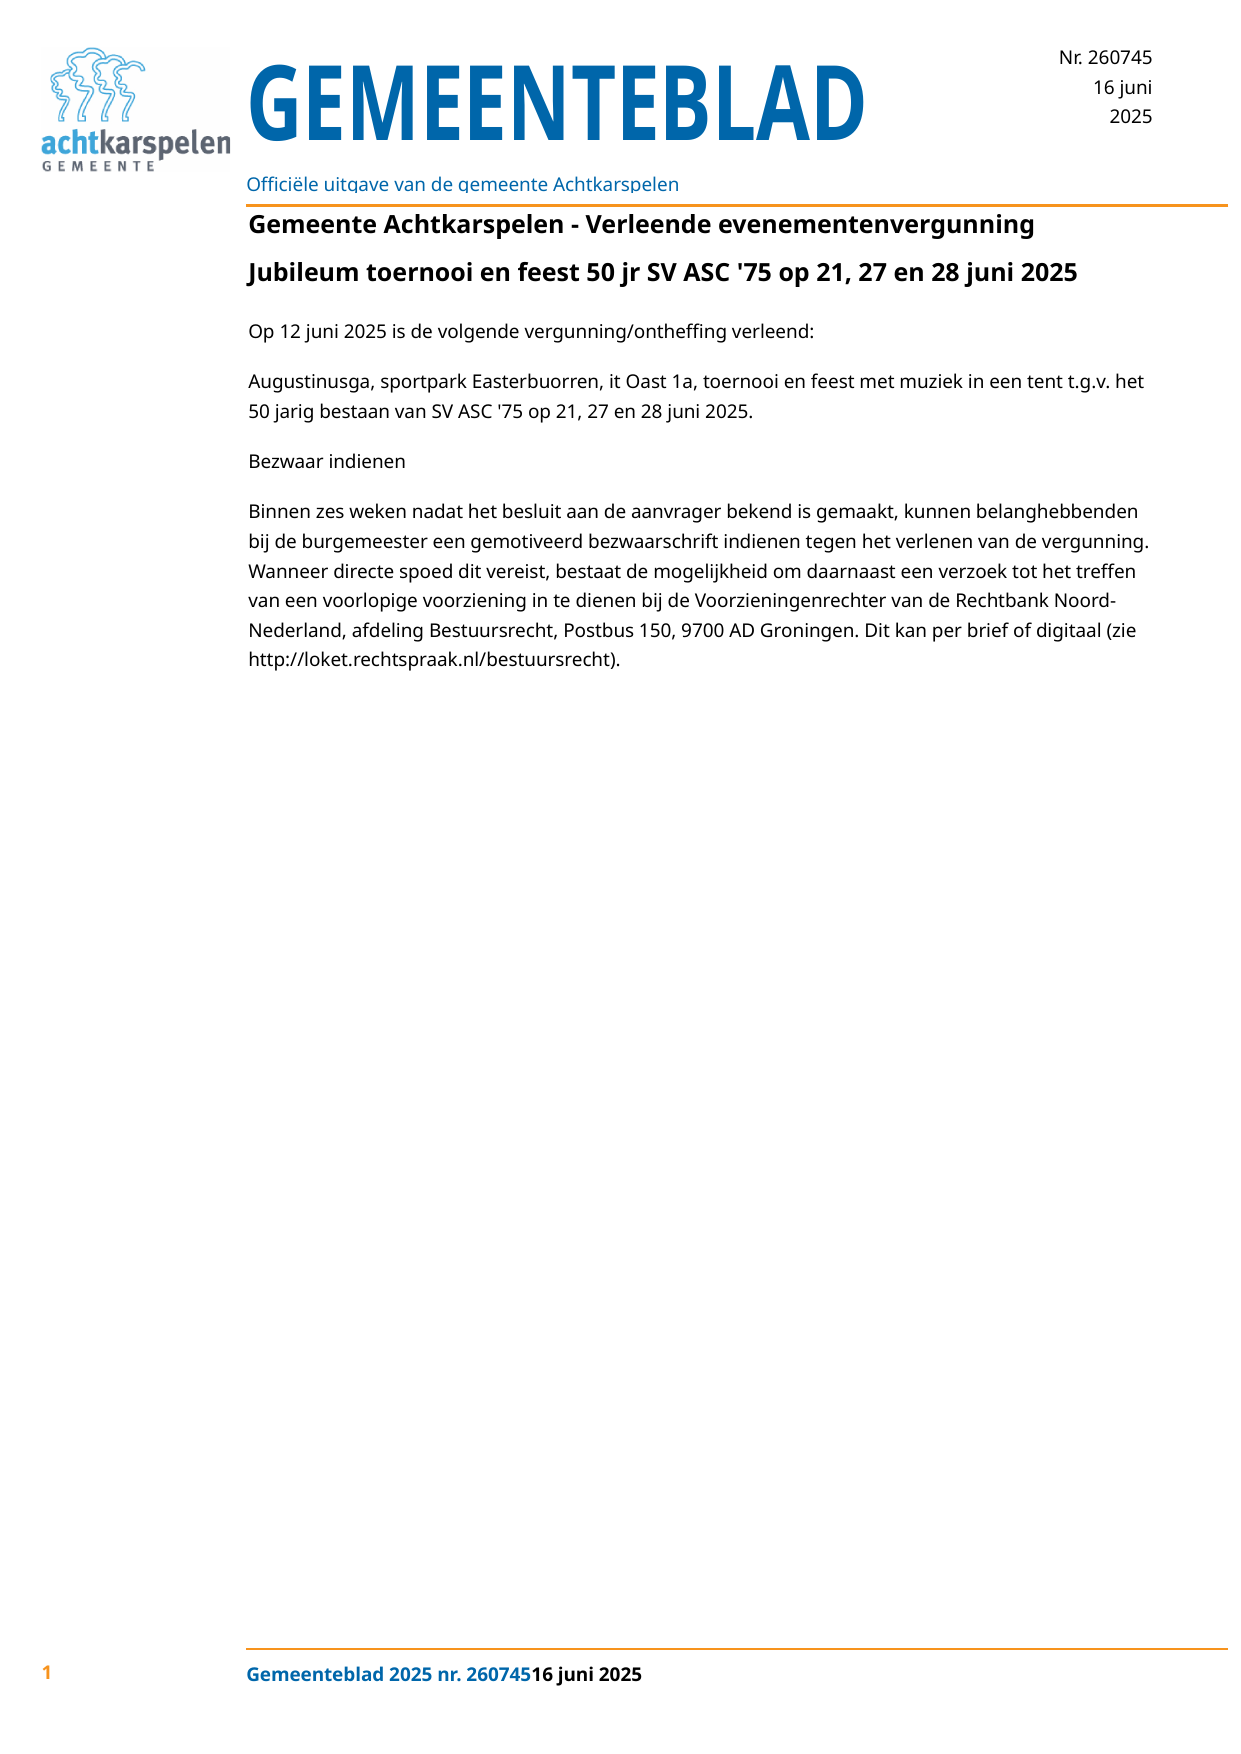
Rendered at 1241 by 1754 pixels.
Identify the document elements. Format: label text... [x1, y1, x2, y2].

picture [41, 47, 231, 172]
text Op 12 juni 2025 is de volgende vergunning/ontheffing verleend: [248, 318, 1152, 344]
text Binnen zes weken nadat het besluit aan de aanvrager bekend is gemaakt, kunnen belanghebbenden bij de burgemeester een gemotiveerd bezwaarschrift indienen tegen het verlenen van de vergunning. Wanneer directe spoed dit vereist, bestaat de mogelijkheid om daarnaast een verzoek tot het treffen van een voorlopige voorziening in te dienen bij de Voorzieningenrechter van de Rechtbank Noord-Nederland, afdeling Bestuursrecht, Postbus 150, 9700 AD Groningen. Dit kan per brief of digitaal (zie http://loket.rechtspraak.nl/bestuursrecht). [248, 499, 1152, 672]
text Bezwaar indienen [248, 448, 1152, 474]
text Augustinusga, sportpark Easterbuorren, it Oast 1a, toernooi en feest met muziek in een tent t.g.v. het 50 jarig bestaan van SV ASC '75 op 21, 27 en 28 juni 2025. [248, 368, 1152, 424]
text Gemeente Achtkarspelen - Verleende evenementenvergunning Jubileum toernooi en feest 50 jr SV ASC '75 op 21, 27 en 28 juni 2025 [248, 207, 1152, 288]
